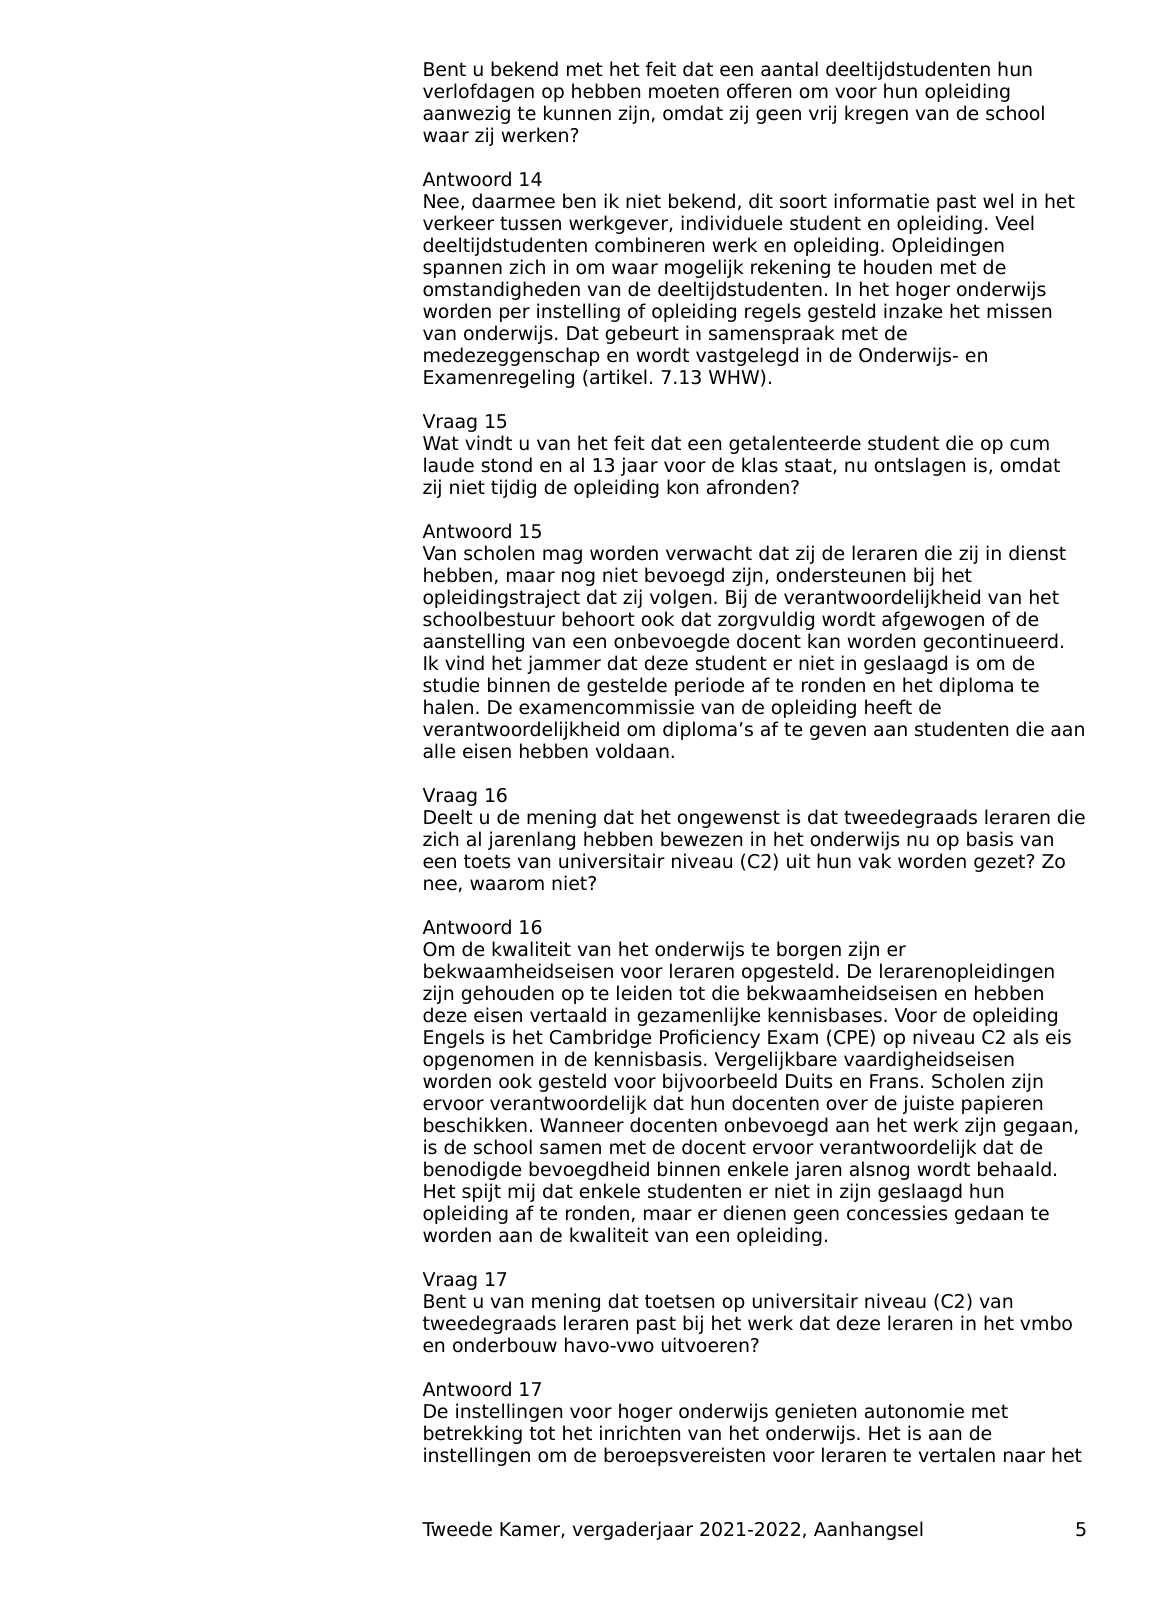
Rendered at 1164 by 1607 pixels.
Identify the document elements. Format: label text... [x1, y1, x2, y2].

text Bent u van mening dat toetsen op universitair niveau (C2) van tweedegraads leraren past bij het werk dat deze leraren in het vmbo en onderbouw havo-vwo uitvoeren? [422, 1291, 1087, 1357]
text Vraag 17 [422, 1269, 1087, 1291]
text Nee, daarmee ben ik niet bekend, dit soort informatie past wel in het verkeer tussen werkgever, individuele student en opleiding. Veel deeltijdstudenten combineren werk en opleiding. Opleidingen spannen zich in om waar mogelijk rekening te houden met de omstandigheden van de deeltijdstudenten. In het hoger onderwijs worden per instelling of opleiding regels gesteld inzake het missen van onderwijs. Dat gebeurt in samenspraak met de medezeggenschap en wordt vastgelegd in de Onderwijs- en Examenregeling (artikel. 7.13 WHW). [422, 191, 1087, 389]
text De instellingen voor hoger onderwijs genieten autonomie met betrekking tot het inrichten van het onderwijs. Het is aan de instellingen om de beroepsvereisten voor leraren te vertalen naar het [422, 1401, 1087, 1467]
text Vraag 16 [422, 785, 1087, 807]
text Van scholen mag worden verwacht dat zij de leraren die zij in dienst hebben, maar nog niet bevoegd zijn, ondersteunen bij het opleidingstraject dat zij volgen. Bij de verantwoordelijkheid van het schoolbestuur behoort ook dat zorgvuldig wordt afgewogen of de aanstelling van een onbevoegde docent kan worden gecontinueerd. Ik vind het jammer dat deze student er niet in geslaagd is om de studie binnen de gestelde periode af te ronden en het diploma te halen. De examencommissie van de opleiding heeft de verantwoordelijkheid om diploma’s af te geven aan studenten die aan alle eisen hebben voldaan. [422, 543, 1087, 763]
text Bent u bekend met het feit dat een aantal deeltijdstudenten hun verlofdagen op hebben moeten offeren om voor hun opleiding aanwezig te kunnen zijn, omdat zij geen vrij kregen van de school waar zij werken? [422, 59, 1087, 147]
text Antwoord 14 [422, 169, 1087, 191]
text Deelt u de mening dat het ongewenst is dat tweedegraads leraren die zich al jarenlang hebben bewezen in het onderwijs nu op basis van een toets van universitair niveau (C2) uit hun vak worden gezet? Zo nee, waarom niet? [422, 807, 1087, 895]
text Om de kwaliteit van het onderwijs te borgen zijn er bekwaamheidseisen voor leraren opgesteld. De lerarenopleidingen zijn gehouden op te leiden tot die bekwaamheidseisen en hebben deze eisen vertaald in gezamenlijke kennisbases. Voor de opleiding Engels is het Cambridge Proficiency Exam (CPE) op niveau C2 als eis opgenomen in de kennisbasis. Vergelijkbare vaardigheidseisen worden ook gesteld voor bijvoorbeeld Duits en Frans. Scholen zijn ervoor verantwoordelijk dat hun docenten over de juiste papieren beschikken. Wanneer docenten onbevoegd aan het werk zijn gegaan, is de school samen met de docent ervoor verantwoordelijk dat de benodigde bevoegdheid binnen enkele jaren alsnog wordt behaald. [422, 939, 1087, 1181]
text Antwoord 16 [422, 917, 1087, 939]
text Het spijt mij dat enkele studenten er niet in zijn geslaagd hun opleiding af te ronden, maar er dienen geen concessies gedaan te worden aan de kwaliteit van een opleiding. [422, 1181, 1087, 1247]
text Wat vindt u van het feit dat een getalenteerde student die op cum laude stond en al 13 jaar voor de klas staat, nu ontslagen is, omdat zij niet tijdig de opleiding kon afronden? [422, 433, 1087, 499]
text Antwoord 17 [422, 1379, 1087, 1401]
text Antwoord 15 [422, 521, 1087, 543]
text Vraag 15 [422, 411, 1087, 433]
